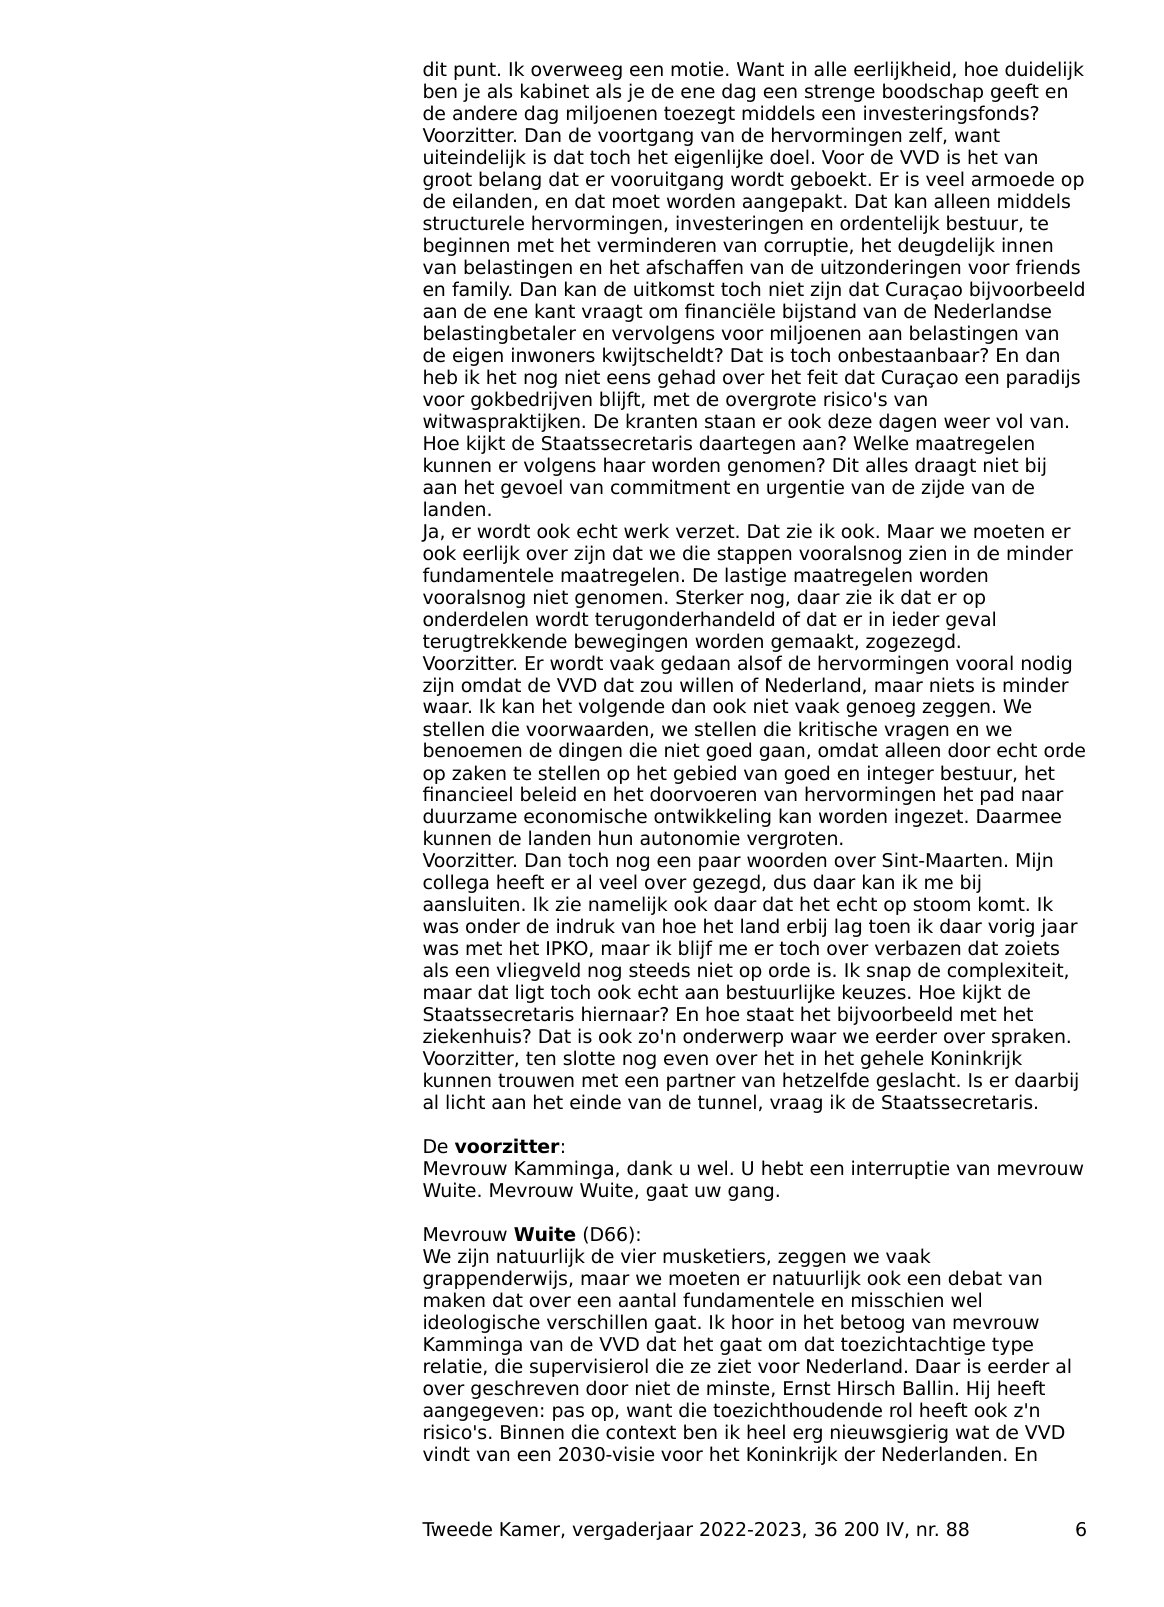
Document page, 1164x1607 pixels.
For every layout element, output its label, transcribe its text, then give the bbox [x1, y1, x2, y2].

text Voorzitter. Er wordt vaak gedaan alsof de hervormingen vooral nodig zijn omdat de VVD dat zou willen of Nederland, maar niets is minder waar. Ik kan het volgende dan ook niet vaak genoeg zeggen. We stellen die voorwaarden, we stellen die kritische vragen en we benoemen de dingen die niet goed gaan, omdat alleen door echt orde op zaken te stellen op het gebied van goed en integer bestuur, het financieel beleid en het doorvoeren van hervormingen het pad naar duurzame economische ontwikkeling kan worden ingezet. Daarmee kunnen de landen hun autonomie vergroten. [422, 652, 1087, 850]
text De voorzitter: [422, 1136, 1087, 1158]
text Ja, er wordt ook echt werk verzet. Dat zie ik ook. Maar we moeten er ook eerlijk over zijn dat we die stappen vooralsnog zien in de minder fundamentele maatregelen. De lastige maatregelen worden vooralsnog niet genomen. Sterker nog, daar zie ik dat er op onderdelen wordt terugonderhandeld of dat er in ieder geval terugtrekkende bewegingen worden gemaakt, zogezegd. [422, 521, 1087, 652]
text dit punt. Ik overweeg een motie. Want in alle eerlijkheid, hoe duidelijk ben je als kabinet als je de ene dag een strenge boodschap geeft en de andere dag miljoenen toezegt middels een investeringsfonds? [422, 59, 1087, 125]
text Voorzitter. Dan de voortgang van de hervormingen zelf, want uiteindelijk is dat toch het eigenlijke doel. Voor de VVD is het van groot belang dat er vooruitgang wordt geboekt. Er is veel armoede op de eilanden, en dat moet worden aangepakt. Dat kan alleen middels structurele hervormingen, investeringen en ordentelijk bestuur, te beginnen met het verminderen van corruptie, het deugdelijk innen van belastingen en het afschaffen van de uitzonderingen voor friends en family. Dan kan de uitkomst toch niet zijn dat Curaçao bijvoorbeeld aan de ene kant vraagt om financiële bijstand van de Nederlandse belastingbetaler en vervolgens voor miljoenen aan belastingen van de eigen inwoners kwijtscheldt? Dat is toch onbestaanbaar? En dan heb ik het nog niet eens gehad over het feit dat Curaçao een paradijs voor gokbedrijven blijft, met de overgrote risico's van witwaspraktijken. De kranten staan er ook deze dagen weer vol van. Hoe kijkt de Staatssecretaris daartegen aan? Welke maatregelen kunnen er volgens haar worden genomen? Dit alles draagt niet bij aan het gevoel van commitment en urgentie van de zijde van de landen. [422, 125, 1087, 521]
text Mevrouw Kamminga, dank u wel. U hebt een interruptie van mevrouw Wuite. Mevrouw Wuite, gaat uw gang. [422, 1158, 1087, 1202]
text Voorzitter, ten slotte nog even over het in het gehele Koninkrijk kunnen trouwen met een partner van hetzelfde geslacht. Is er daarbij al licht aan het einde van de tunnel, vraag ik de Staatssecretaris. [422, 1048, 1087, 1114]
text Voorzitter. Dan toch nog een paar woorden over Sint-Maarten. Mijn collega heeft er al veel over gezegd, dus daar kan ik me bij aansluiten. Ik zie namelijk ook daar dat het echt op stoom komt. Ik was onder de indruk van hoe het land erbij lag toen ik daar vorig jaar was met het IPKO, maar ik blijf me er toch over verbazen dat zoiets als een vliegveld nog steeds niet op orde is. Ik snap de complexiteit, maar dat ligt toch ook echt aan bestuurlijke keuzes. Hoe kijkt de Staatssecretaris hiernaar? En hoe staat het bijvoorbeeld met het ziekenhuis? Dat is ook zo'n onderwerp waar we eerder over spraken. [422, 850, 1087, 1048]
text We zijn natuurlijk de vier musketiers, zeggen we vaak grappenderwijs, maar we moeten er natuurlijk ook een debat van maken dat over een aantal fundamentele en misschien wel ideologische verschillen gaat. Ik hoor in het betoog van mevrouw Kamminga van de VVD dat het gaat om dat toezichtachtige type relatie, die supervisierol die ze ziet voor Nederland. Daar is eerder al over geschreven door niet de minste, Ernst Hirsch Ballin. Hij heeft aangegeven: pas op, want die toezichthoudende rol heeft ook z'n risico's. Binnen die context ben ik heel erg nieuwsgierig wat de VVD vindt van een 2030-visie voor het Koninkrijk der Nederlanden. En [422, 1246, 1087, 1466]
text Mevrouw Wuite (D66): [422, 1224, 1087, 1246]
